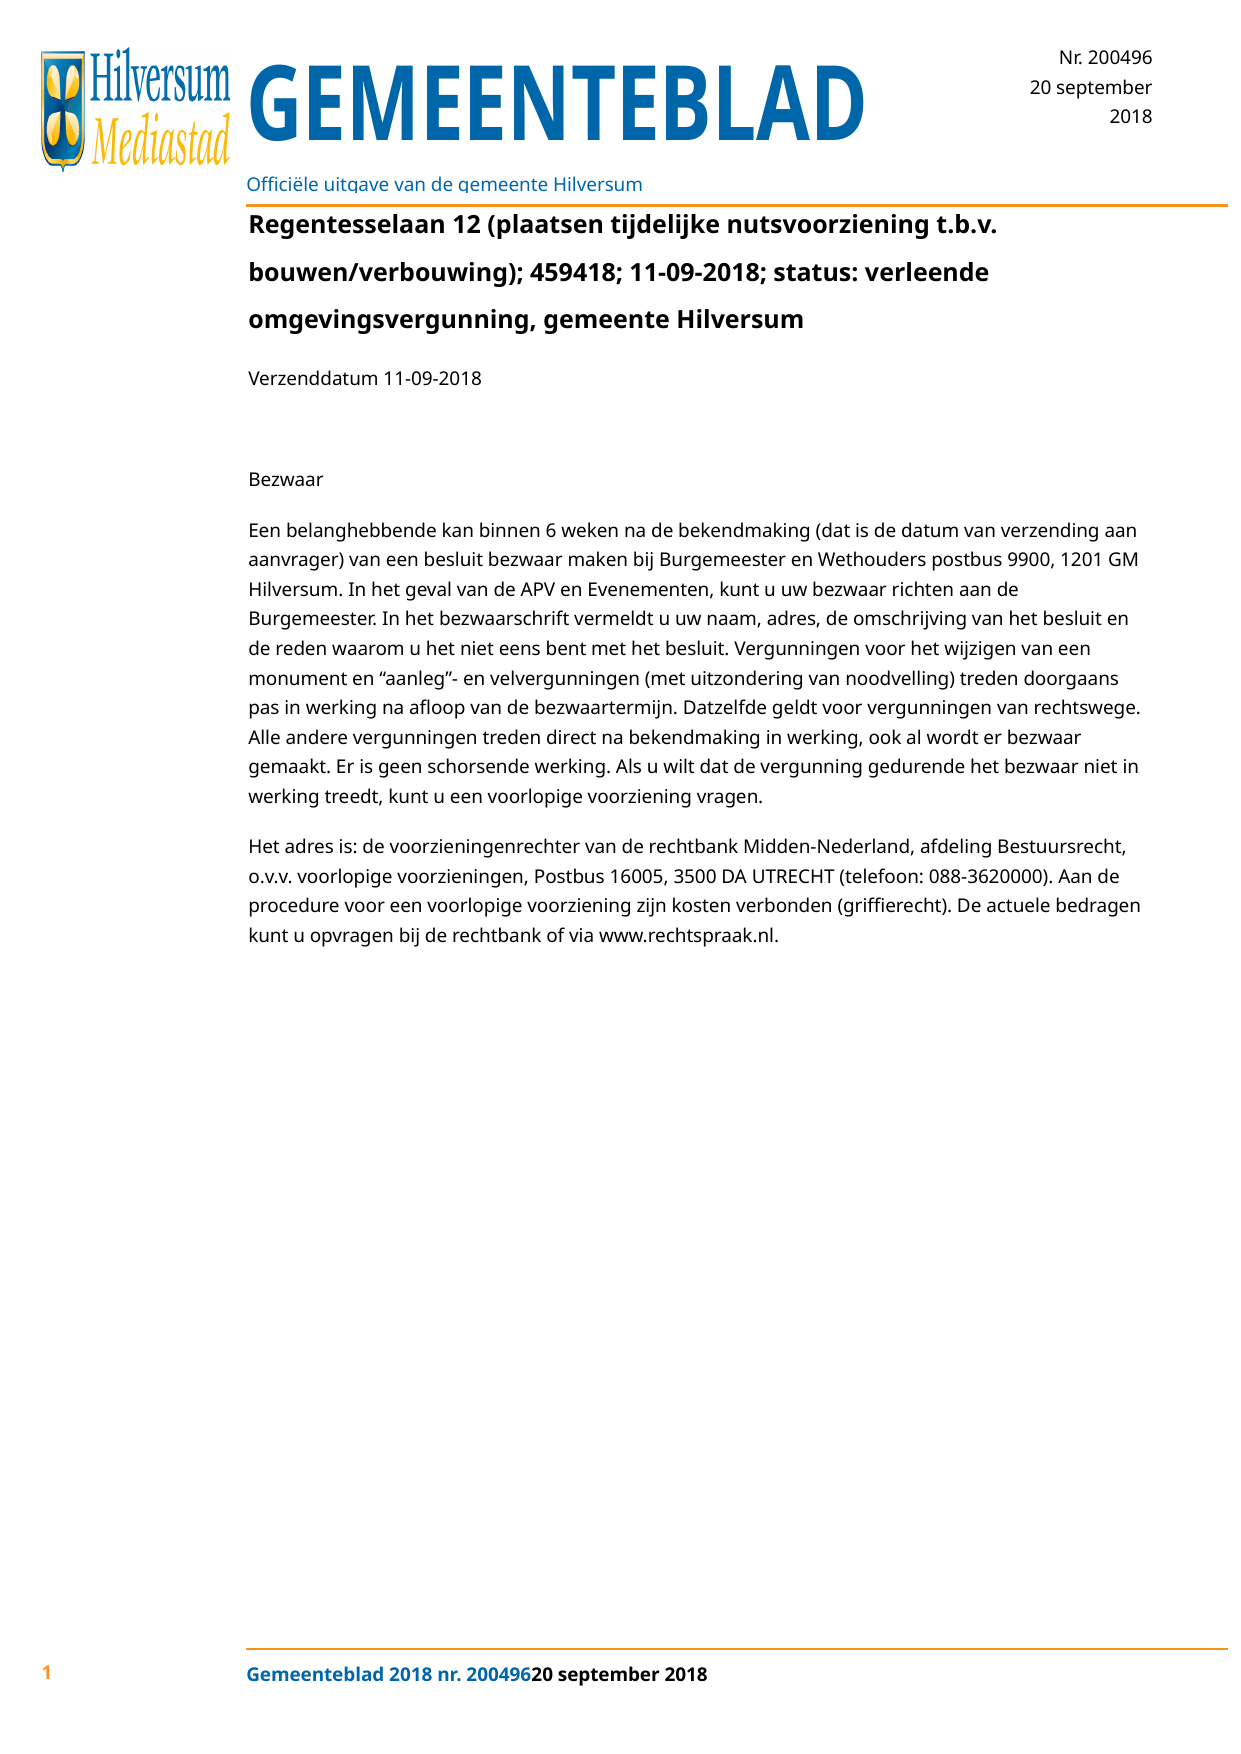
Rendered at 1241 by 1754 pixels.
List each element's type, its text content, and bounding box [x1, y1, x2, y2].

text Het adres is: de voorzieningenrechter van de rechtbank Midden-Nederland, afdeling Bestuursrecht, o.v.v. voorlopige voorzieningen, Postbus 16005, 3500 DA UTRECHT (telefoon: 088-3620000). Aan de procedure voor een voorlopige voorziening zijn kosten verbonden (griffierecht). De actuele bedragen kunt u opvragen bij de rechtbank of via www.rechtspraak.nl. [248, 833, 1152, 948]
text Bezwaar [248, 466, 1152, 492]
picture [41, 47, 231, 172]
text Regentesselaan 12 (plaatsen tijdelijke nutsvoorziening t.b.v. bouwen/verbouwing); 459418; 11-09-2018; status: verleende omgevingsvergunning, gemeente Hilversum [248, 207, 1152, 336]
text Een belanghebbende kan binnen 6 weken na de bekendmaking (dat is de datum van verzending aan aanvrager) van een besluit bezwaar maken bij Burgemeester en Wethouders postbus 9900, 1201 GM Hilversum. In het geval van de APV en Evenementen, kunt u uw bezwaar richten aan de Burgemeester. In het bezwaarschrift vermeldt u uw naam, adres, de omschrijving van het besluit en de reden waarom u het niet eens bent met het besluit. Vergunningen voor het wijzigen van een monument en “aanleg”- en velvergunningen (met uitzondering van noodvelling) treden doorgaans pas in werking na afloop van de bezwaartermijn. Datzelfde geldt voor vergunningen van rechtswege. Alle andere vergunningen treden direct na bekendmaking in werking, ook al wordt er bezwaar gemaakt. Er is geen schorsende werking. Als u wilt dat de vergunning gedurende het bezwaar niet in werking treedt, kunt u een voorlopige voorziening vragen. [248, 517, 1152, 809]
text Verzenddatum 11-09-2018 [248, 366, 1152, 391]
